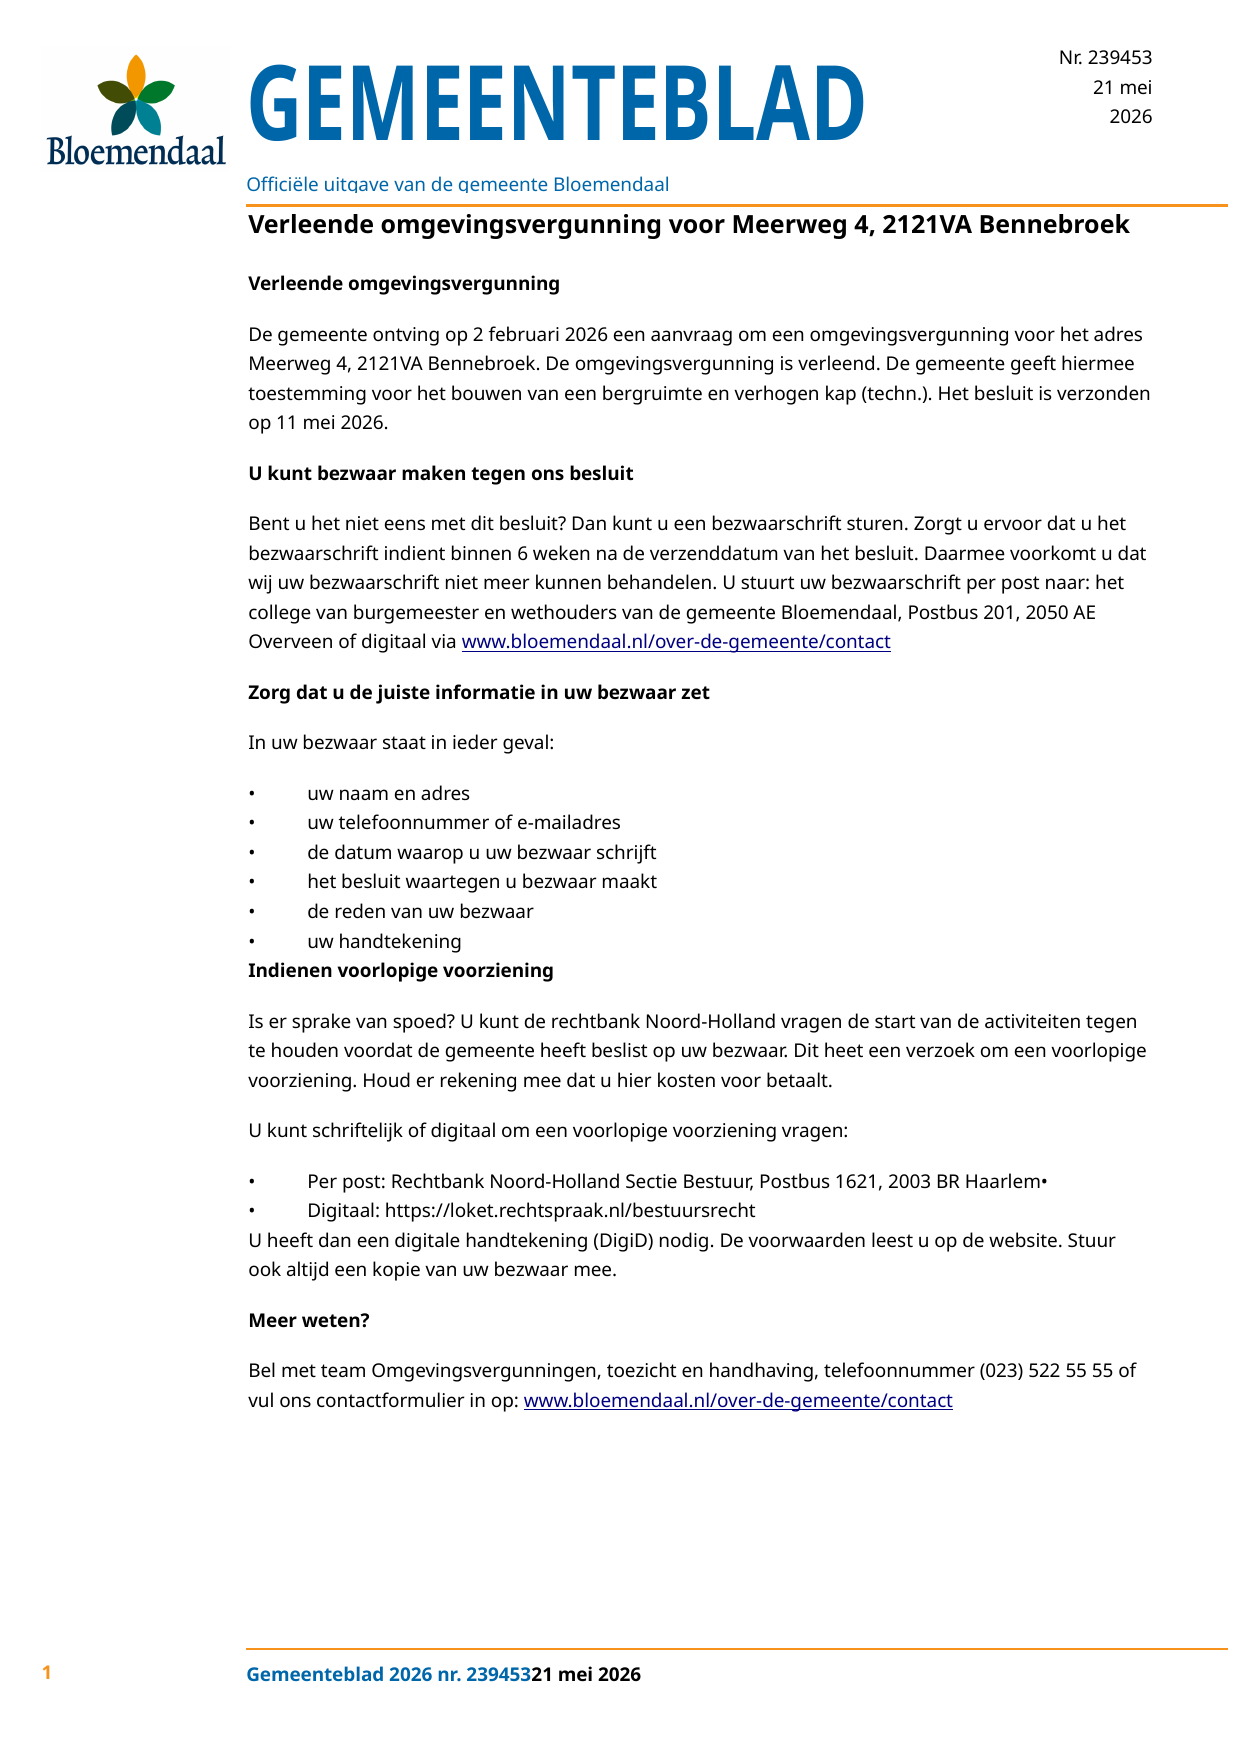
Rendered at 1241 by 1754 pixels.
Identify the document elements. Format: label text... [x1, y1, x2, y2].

list de reden van uw bezwaar [248, 898, 1152, 924]
text In uw bezwaar staat in ieder geval: [248, 729, 1152, 755]
text Is er sprake van spoed? U kunt de rechtbank Noord-Holland vragen de start van de activiteiten tegen te houden voordat de gemeente heeft beslist op uw bezwaar. Dit heet een verzoek om een voorlopige voorziening. Houd er rekening mee dat u hier kosten voor betaalt. [248, 1008, 1152, 1093]
list uw naam en adres [248, 780, 1152, 806]
list uw handtekening [248, 928, 1152, 953]
text Meer weten? [248, 1307, 1152, 1333]
text Indienen voorlopige voorziening [248, 957, 1152, 983]
text Verleende omgevingsvergunning voor Meerweg 4, 2121VA Bennebroek [248, 207, 1152, 241]
text U kunt schriftelijk of digitaal om een voorlopige voorziening vragen: [248, 1117, 1152, 1143]
list Per post: Rechtbank Noord-Holland Sectie Bestuur, Postbus 1621, 2003 BR Haarlem• [248, 1168, 1152, 1193]
text U kunt bezwaar maken tegen ons besluit [248, 460, 1152, 486]
text U heeft dan een digitale handtekening (DigiD) nodig. De voorwaarden leest u op de website. Stuur ook altijd een kopie van uw bezwaar mee. [248, 1227, 1152, 1282]
text Bent u het niet eens met dit besluit? Dan kunt u een bezwaarschrift sturen. Zorgt u ervoor dat u het bezwaarschrift indient binnen 6 weken na de verzenddatum van het besluit. Daarmee voorkomt u dat wij uw bezwaarschrift niet meer kunnen behandelen. U stuurt uw bezwaarschrift per post naar: het college van burgemeester en wethouders van de gemeente Bloemendaal, Postbus 201, 2050 AE Overveen of digitaal via www.bloemendaal.nl/over-de-gemeente/contact [248, 510, 1152, 654]
list de datum waarop u uw bezwaar schrijft [248, 839, 1152, 865]
text Bel met team Omgevingsvergunningen, toezicht en handhaving, telefoonnummer (023) 522 55 55 of vul ons contactformulier in op: www.bloemendaal.nl/over-de-gemeente/contact [248, 1357, 1152, 1413]
picture [41, 47, 231, 172]
list uw telefoonnummer of e-mailadres [248, 809, 1152, 835]
list het besluit waartegen u bezwaar maakt [248, 869, 1152, 894]
text Verleende omgevingsvergunning [248, 270, 1152, 296]
text De gemeente ontving op 2 februari 2026 een aanvraag om een omgevingsvergunning voor het adres Meerweg 4, 2121VA Bennebroek. De omgevingsvergunning is verleend. De gemeente geeft hiermee toestemming voor het bouwen van een bergruimte en verhogen kap (techn.). Het besluit is verzonden op 11 mei 2026. [248, 321, 1152, 435]
text Zorg dat u de juiste informatie in uw bezwaar zet [248, 679, 1152, 705]
list Digitaal: https://loket.rechtspraak.nl/bestuursrecht [248, 1197, 1152, 1223]
